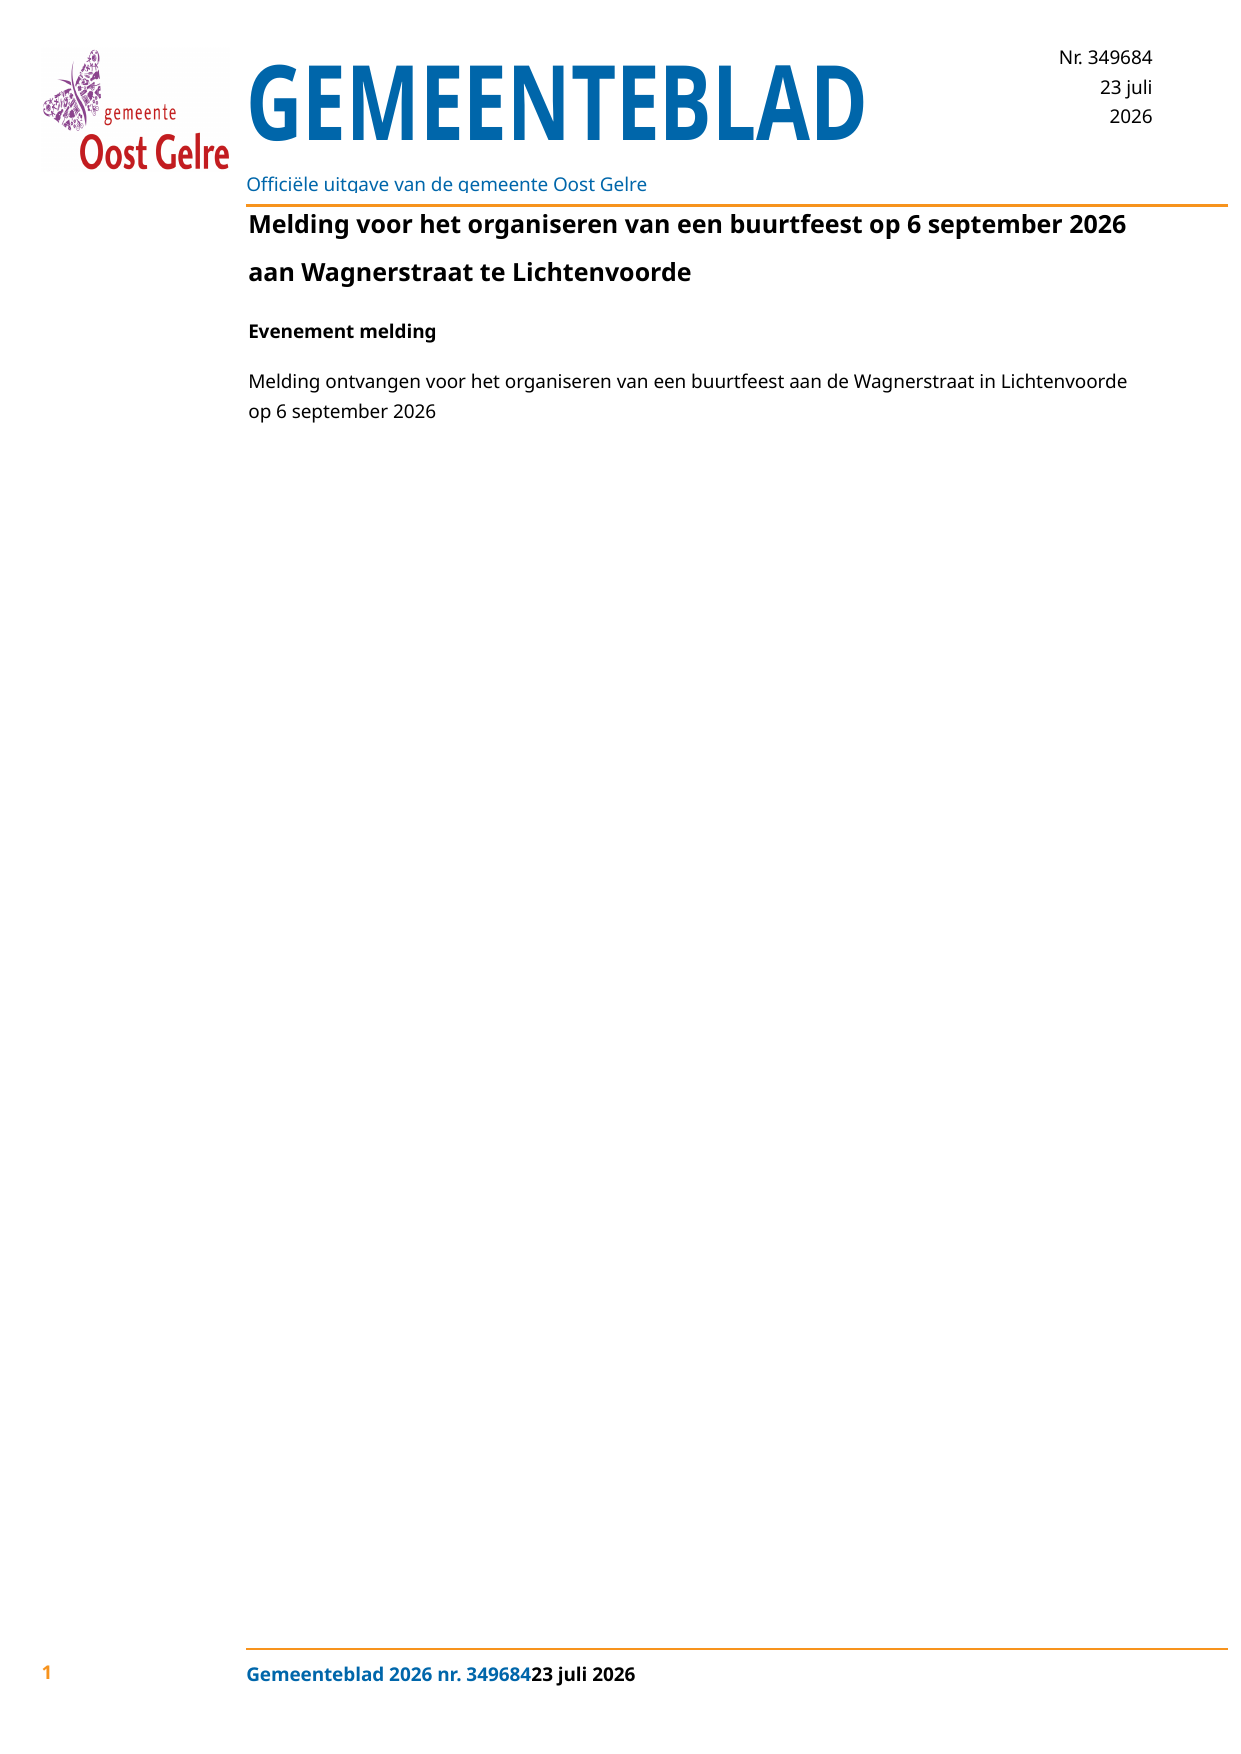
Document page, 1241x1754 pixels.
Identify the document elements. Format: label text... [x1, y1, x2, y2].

text Evenement melding [248, 318, 1152, 344]
picture [41, 47, 231, 172]
text Melding ontvangen voor het organiseren van een buurtfeest aan de Wagnerstraat in Lichtenvoorde op 6 september 2026 [248, 368, 1152, 424]
text Melding voor het organiseren van een buurtfeest op 6 september 2026 aan Wagnerstraat te Lichtenvoorde [248, 207, 1152, 288]
